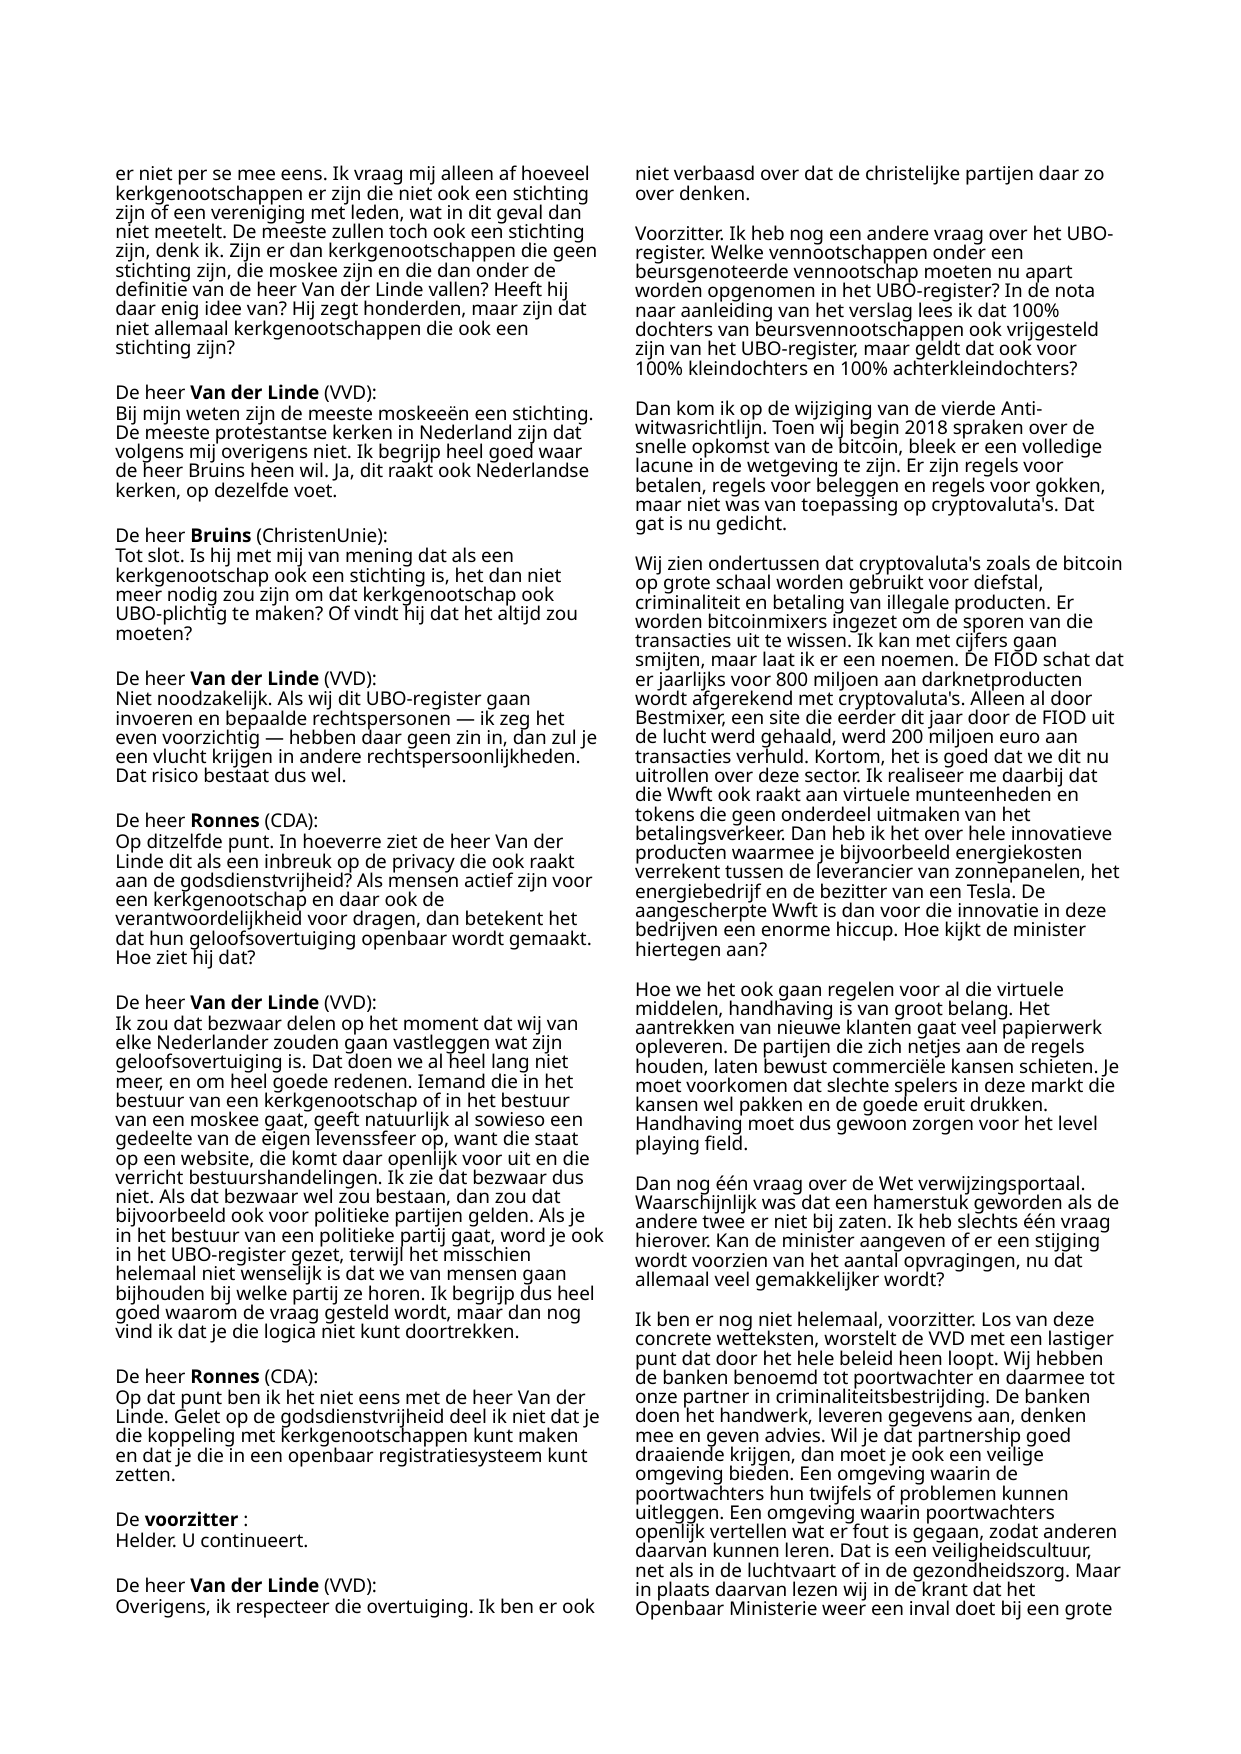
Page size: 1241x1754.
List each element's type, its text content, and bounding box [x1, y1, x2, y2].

text Op ditzelfde punt. In hoeverre ziet de heer Van der Linde dit als een inbreuk op de privacy die ook raakt aan de godsdienstvrijheid? Als mensen actief zijn voor een kerkgenootschap en daar ook de verantwoordelijkheid voor dragen, dan betekent het dat hun geloofsovertuiging openbaar wordt gemaakt. Hoe ziet hij dat? [115, 833, 605, 968]
text Hoe we het ook gaan regelen voor al die virtuele middelen, handhaving is van groot belang. Het aantrekken van nieuwe klanten gaat veel papierwerk opleveren. De partijen die zich netjes aan de regels houden, laten bewust commerciële kansen schieten. Je moet voorkomen dat slechte spelers in deze markt die kansen wel pakken en de goede eruit drukken. Handhaving moet dus gewoon zorgen voor het level playing field. [635, 981, 1125, 1154]
text De heer Van der Linde (VVD): [115, 665, 605, 690]
text De voorzitter : [115, 1506, 605, 1532]
text Dan nog één vraag over de Wet verwijzingsportaal. Waarschijnlijk was dat een hamerstuk geworden als de andere twee er niet bij zaten. Ik heb slechts één vraag hierover. Kan de minister aangeven of er een stijging wordt voorzien van het aantal opvragingen, nu dat allemaal veel gemakkelijker wordt? [635, 1175, 1125, 1290]
text De heer Van der Linde (VVD): [115, 1572, 605, 1598]
text Ik ben er nog niet helemaal, voorzitter. Los van deze concrete wetteksten, worstelt de VVD met een lastiger punt dat door het hele beleid heen loopt. Wij hebben de banken benoemd tot poortwachter en daarmee tot onze partner in criminaliteitsbestrijding. De banken doen het handwerk, leveren gegevens aan, denken mee en geven advies. Wil je dat partnership goed draaiende krijgen, dan moet je ook een veilige omgeving bieden. Een omgeving waarin de poortwachters hun twijfels of problemen kunnen uitleggen. Een omgeving waarin poortwachters openlijk vertellen wat er fout is gegaan, zodat anderen daarvan kunnen leren. Dat is een veiligheidscultuur, net als in de luchtvaart of in de gezondheidszorg. Maar in plaats daarvan lezen wij in de krant dat het Openbaar Ministerie weer een inval doet bij een grote [635, 1311, 1125, 1619]
text Dan kom ik op de wijziging van de vierde Anti-witwasrichtlijn. Toen wij begin 2018 spraken over de snelle opkomst van de bitcoin, bleek er een volledige lacune in de wetgeving te zijn. Er zijn regels voor betalen, regels voor beleggen en regels voor gokken, maar niet was van toepassing op cryptovaluta's. Dat gat is nu gedicht. [635, 399, 1125, 534]
text Wij zien ondertussen dat cryptovaluta's zoals de bitcoin op grote schaal worden gebruikt voor diefstal, criminaliteit en betaling van illegale producten. Er worden bitcoinmixers ingezet om de sporen van die transacties uit te wissen. Ik kan met cijfers gaan smijten, maar laat ik er een noemen. De FIOD schat dat er jaarlijks voor 800 miljoen aan darknetproducten wordt afgerekend met cryptovaluta's. Alleen al door Bestmixer, een site die eerder dit jaar door de FIOD uit de lucht werd gehaald, werd 200 miljoen euro aan transacties verhuld. Kortom, het is goed dat we dit nu uitrollen over deze sector. Ik realiseer me daarbij dat die Wwft ook raakt aan virtuele munteenheden en tokens die geen onderdeel uitmaken van het betalingsverkeer. Dan heb ik het over hele innovatieve producten waarmee je bijvoorbeeld energiekosten verrekent tussen de leverancier van zonnepanelen, het energiebedrijf en de bezitter van een Tesla. De aangescherpte Wwft is dan voor die innovatie in deze bedrijven een enorme hiccup. Hoe kijkt de minister hiertegen aan? [635, 555, 1125, 960]
text De heer Ronnes (CDA): [115, 808, 605, 833]
text De heer Van der Linde (VVD): [115, 379, 605, 404]
text Overigens, ik respecteer die overtuiging. Ik ben er ook [115, 1598, 605, 1617]
text Op dat punt ben ik het niet eens met de heer Van der Linde. Gelet op de godsdienstvrijheid deel ik niet dat je die koppeling met kerkgenootschappen kunt maken en dat je die in een openbaar registratiesysteem kunt zetten. [115, 1389, 605, 1485]
text De heer Bruins (ChristenUnie): [115, 522, 605, 547]
text Ik zou dat bezwaar delen op het moment dat wij van elke Nederlander zouden gaan vastleggen wat zijn geloofsovertuiging is. Dat doen we al heel lang niet meer, en om heel goede redenen. Iemand die in het bestuur van een kerkgenootschap of in het bestuur van een moskee gaat, geeft natuurlijk al sowieso een gedeelte van de eigen levenssfeer op, want die staat op een website, die komt daar openlijk voor uit en die verricht bestuurshandelingen. Ik zie dat bezwaar dus niet. Als dat bezwaar wel zou bestaan, dan zou dat bijvoorbeeld ook voor politieke partijen gelden. Als je in het bestuur van een politieke partij gaat, word je ook in het UBO-register gezet, terwijl het misschien helemaal niet wenselijk is dat we van mensen gaan bijhouden bij welke partij ze horen. Ik begrijp dus heel goed waarom de vraag gesteld wordt, maar dan nog vind ik dat je die logica niet kunt doortrekken. [115, 1015, 605, 1342]
text De heer Van der Linde (VVD): [115, 989, 605, 1015]
text Niet noodzakelijk. Als wij dit UBO-register gaan invoeren en bepaalde rechtspersonen — ik zeg het even voorzichtig — hebben daar geen zin in, dan zul je een vlucht krijgen in andere rechtspersoonlijkheden. Dat risico bestaat dus wel. [115, 690, 605, 787]
text niet verbaasd over dat de christelijke partijen daar zo over denken. [635, 165, 1125, 204]
text Helder. U continueert. [115, 1532, 605, 1551]
text Bij mijn weten zijn de meeste moskeeën een stichting. De meeste protestantse kerken in Nederland zijn dat volgens mij overigens niet. Ik begrijp heel goed waar de heer Bruins heen wil. Ja, dit raakt ook Nederlandse kerken, op dezelfde voet. [115, 404, 605, 501]
text De heer Ronnes (CDA): [115, 1363, 605, 1389]
text Voorzitter. Ik heb nog een andere vraag over het UBO-register. Welke vennootschappen onder een beursgenoteerde vennootschap moeten nu apart worden opgenomen in het UBO-register? In de nota naar aanleiding van het verslag lees ik dat 100% dochters van beursvennootschappen ook vrijgesteld zijn van het UBO-register, maar geldt dat ook voor 100% kleindochters en 100% achterkleindochters? [635, 224, 1125, 379]
text er niet per se mee eens. Ik vraag mij alleen af hoeveel kerkgenootschappen er zijn die niet ook een stichting zijn of een vereniging met leden, wat in dit geval dan niet meetelt. De meeste zullen toch ook een stichting zijn, denk ik. Zijn er dan kerkgenootschappen die geen stichting zijn, die moskee zijn en die dan onder de definitie van de heer Van der Linde vallen? Heeft hij daar enig idee van? Hij zegt honderden, maar zijn dat niet allemaal kerkgenootschappen die ook een stichting zijn? [115, 165, 605, 358]
text Tot slot. Is hij met mij van mening dat als een kerkgenootschap ook een stichting is, het dan niet meer nodig zou zijn om dat kerkgenootschap ook UBO-plichtig te maken? Of vindt hij dat het altijd zou moeten? [115, 547, 605, 644]
